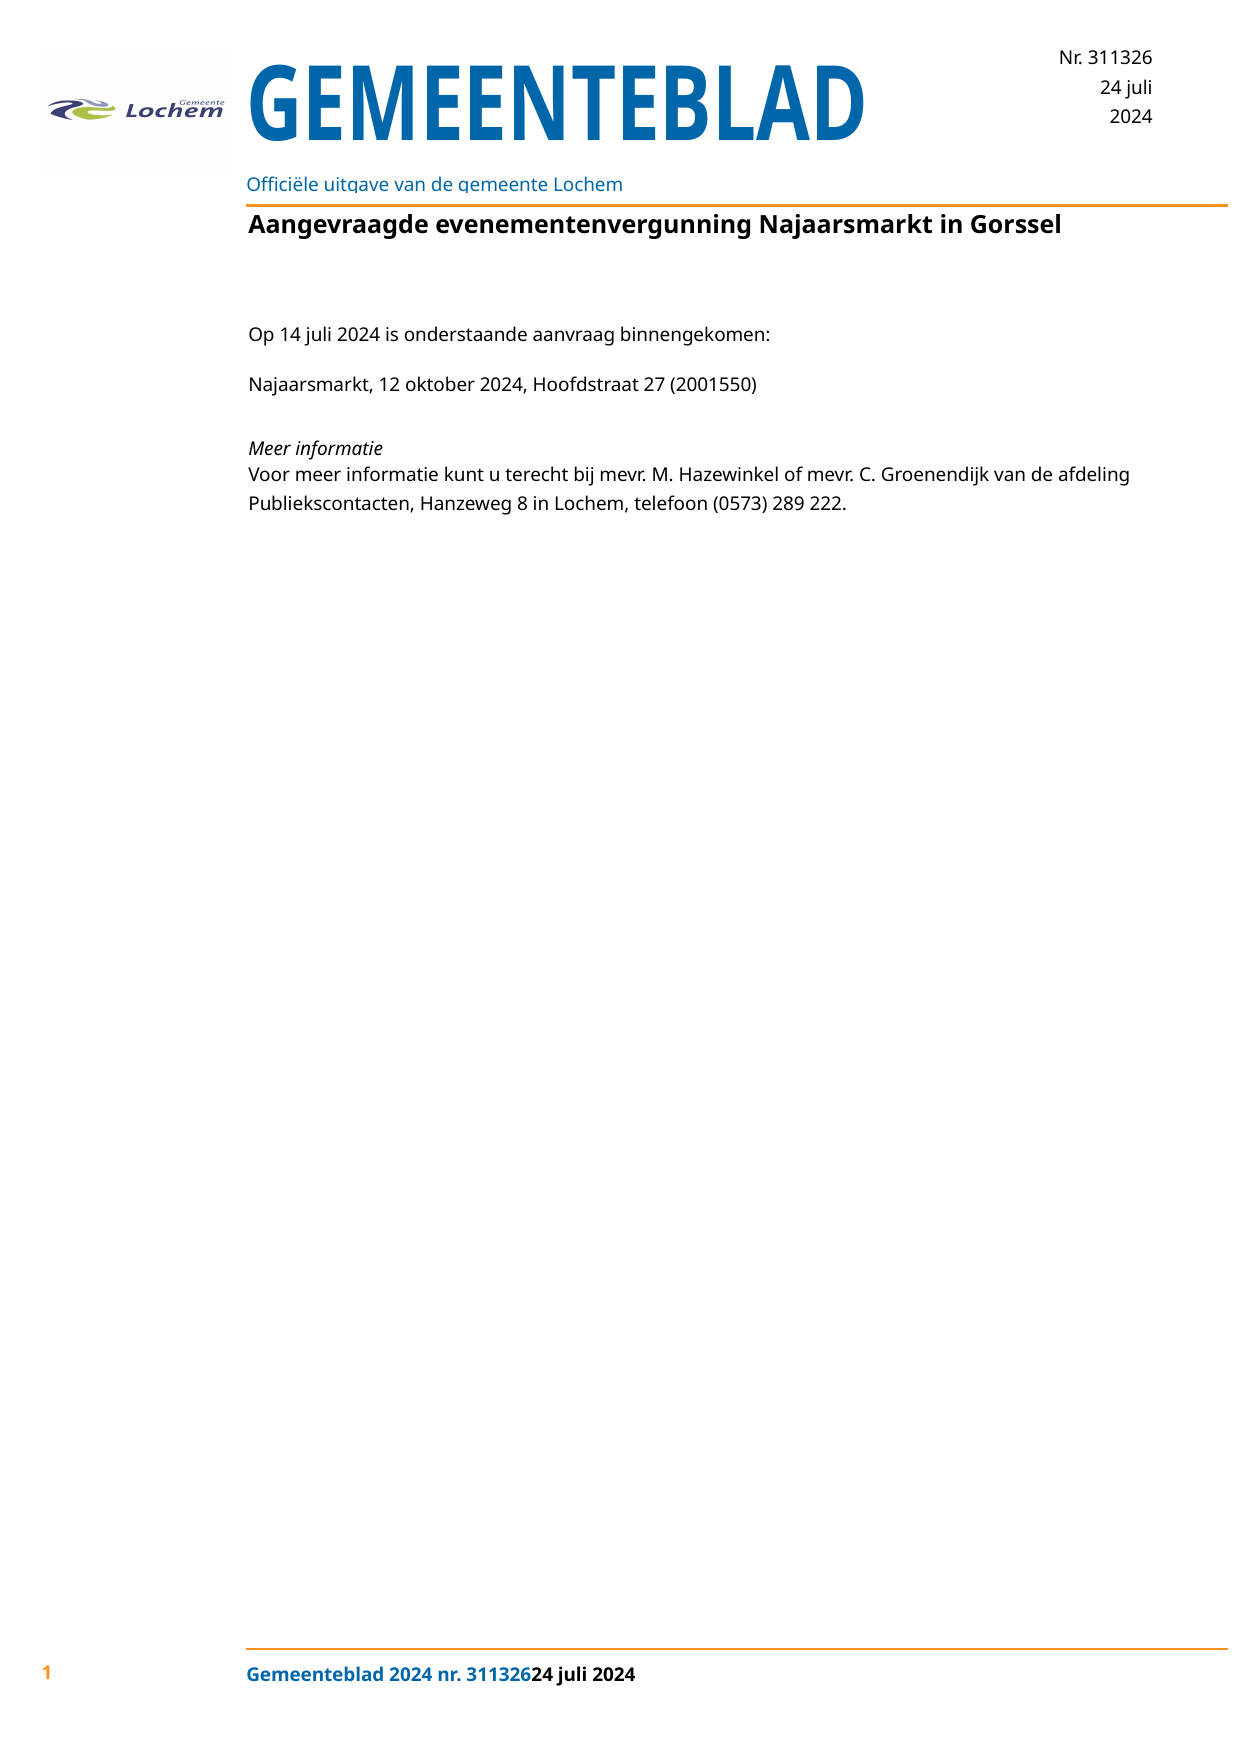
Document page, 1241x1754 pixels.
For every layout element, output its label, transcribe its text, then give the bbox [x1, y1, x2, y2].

text Meer informatie [248, 435, 1152, 461]
picture [41, 47, 231, 172]
text Najaarsmarkt, 12 oktober 2024, Hoofdstraat 27 (2001550) [248, 371, 1152, 397]
text Op 14 juli 2024 is onderstaande aanvraag binnengekomen: [248, 321, 1152, 346]
text Aangevraagde evenementenvergunning Najaarsmarkt in Gorssel [248, 207, 1152, 241]
text Voor meer informatie kunt u terecht bij mevr. M. Hazewinkel of mevr. C. Groenendijk van de afdeling Publiekscontacten, Hanzeweg 8 in Lochem, telefoon (0573) 289 222. [248, 461, 1152, 516]
